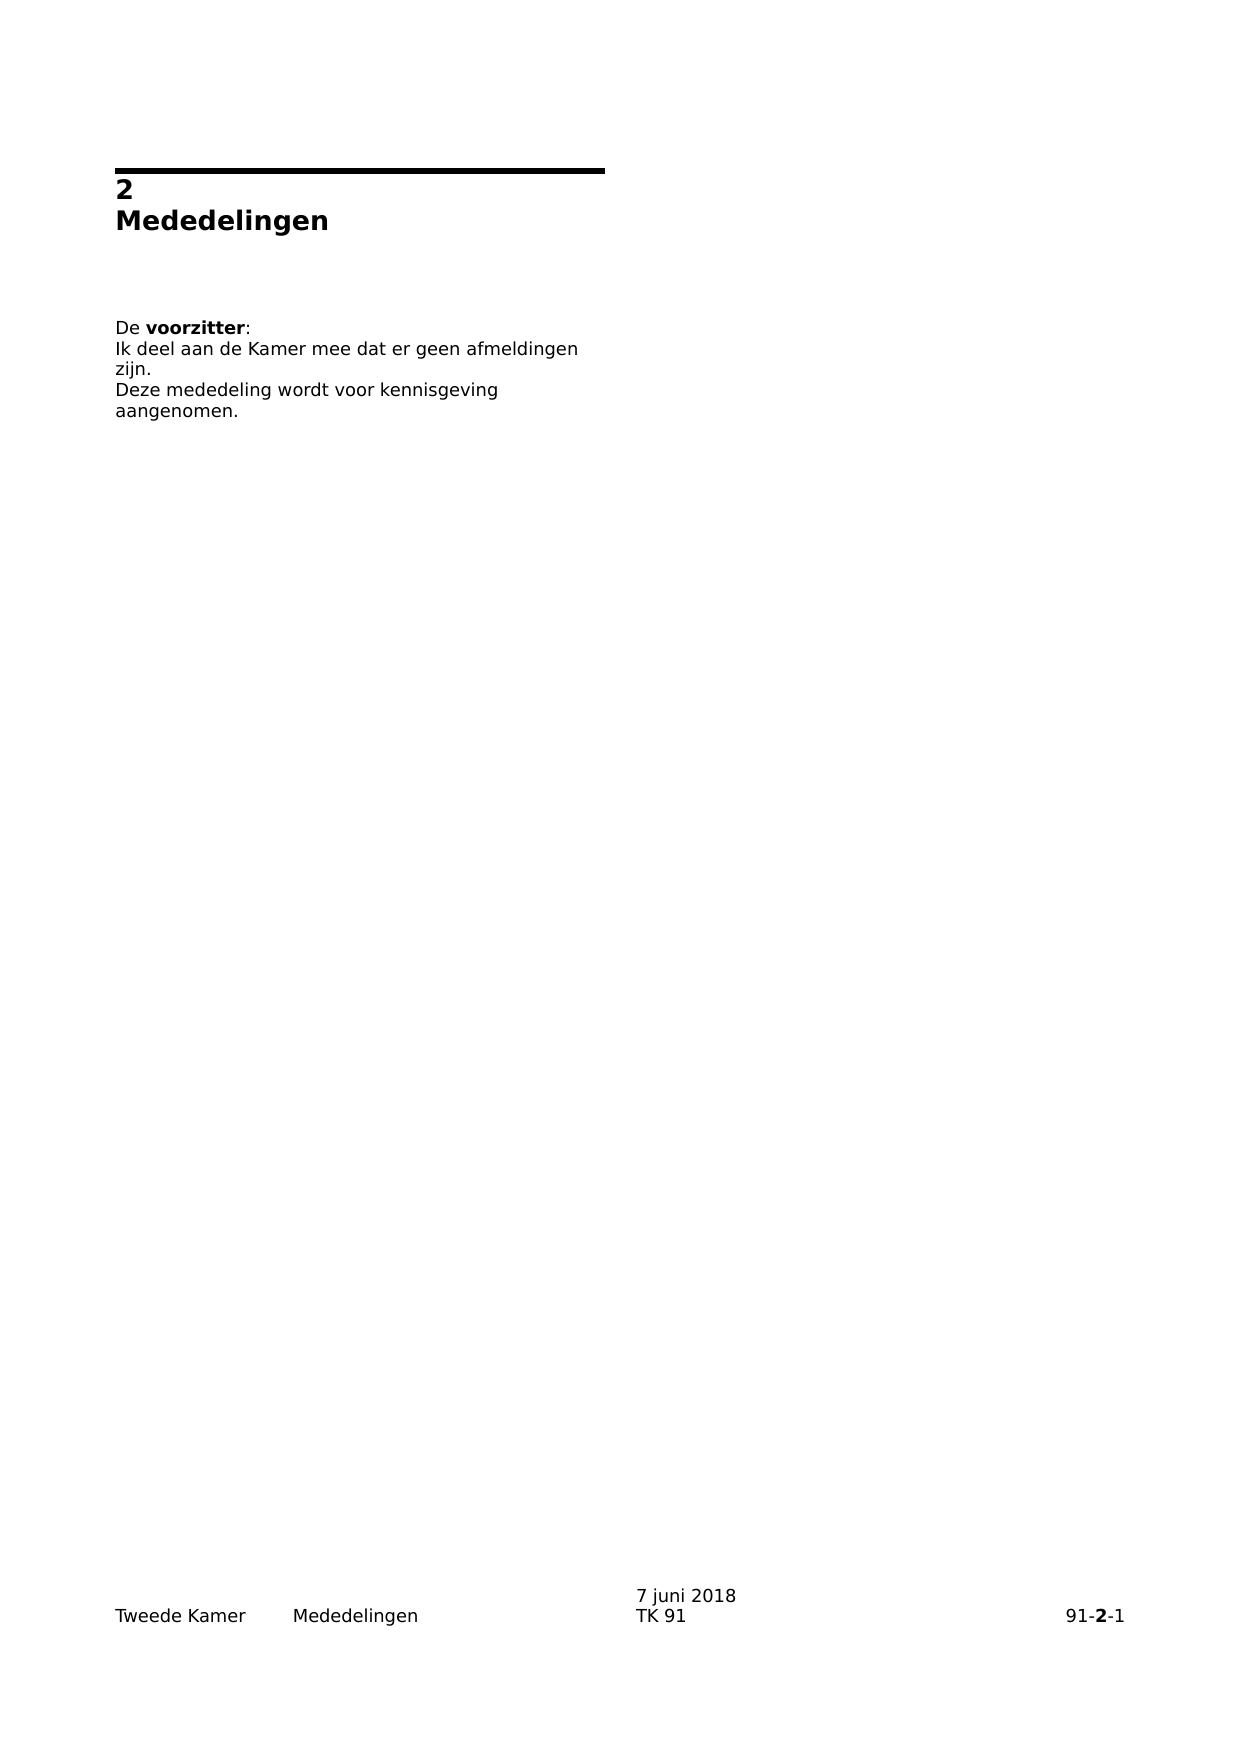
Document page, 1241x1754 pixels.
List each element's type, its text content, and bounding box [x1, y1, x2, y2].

text De voorzitter: [115, 318, 605, 338]
text Deze mededeling wordt voor kennisgeving aangenomen. [115, 380, 605, 422]
title 2 Mededelingen [115, 174, 605, 237]
text Ik deel aan de Kamer mee dat er geen afmeldingen zijn. [115, 338, 605, 380]
